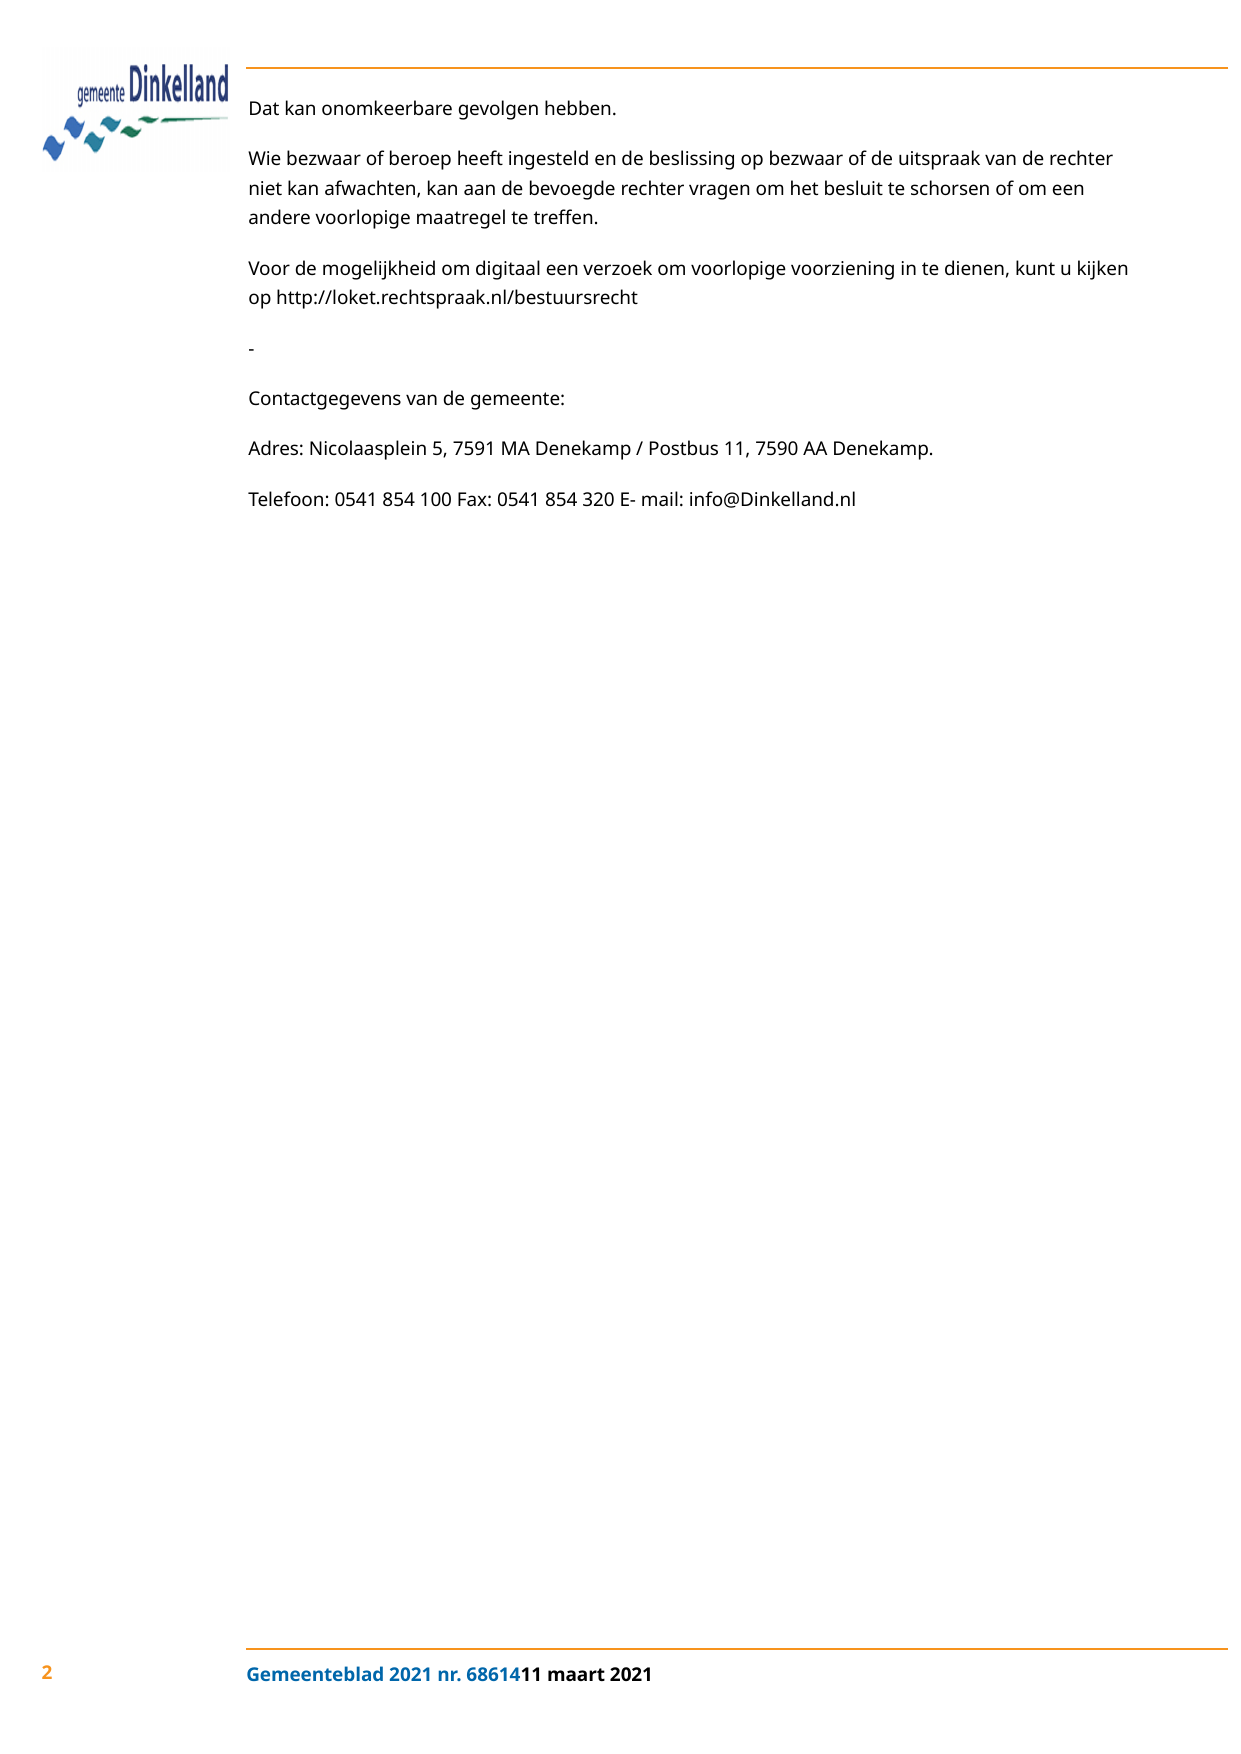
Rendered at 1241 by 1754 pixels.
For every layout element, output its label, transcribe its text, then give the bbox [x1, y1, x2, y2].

text Adres: Nicolaasplein 5, 7591 MA Denekamp / Postbus 11, 7590 AA Denekamp. [248, 436, 1152, 461]
text Wie bezwaar of beroep heeft ingesteld en de beslissing op bezwaar of de uitspraak van de rechter niet kan afwachten, kan aan de bevoegde rechter vragen om het besluit te schorsen of om een andere voorlopige maatregel te treffen. [248, 145, 1152, 230]
picture [41, 47, 231, 172]
text Contactgegevens van de gemeente: [248, 385, 1152, 411]
text Voor de mogelijkheid om digitaal een verzoek om voorlopige voorziening in te dienen, kunt u kijken op http://loket.rechtspraak.nl/bestuursrecht [248, 255, 1152, 310]
text - [248, 335, 1152, 361]
text Telefoon: 0541 854 100 Fax: 0541 854 320 E- mail: info@Dinkelland.nl [248, 486, 1152, 512]
text Dat kan onomkeerbare gevolgen hebben. [248, 95, 1152, 121]
